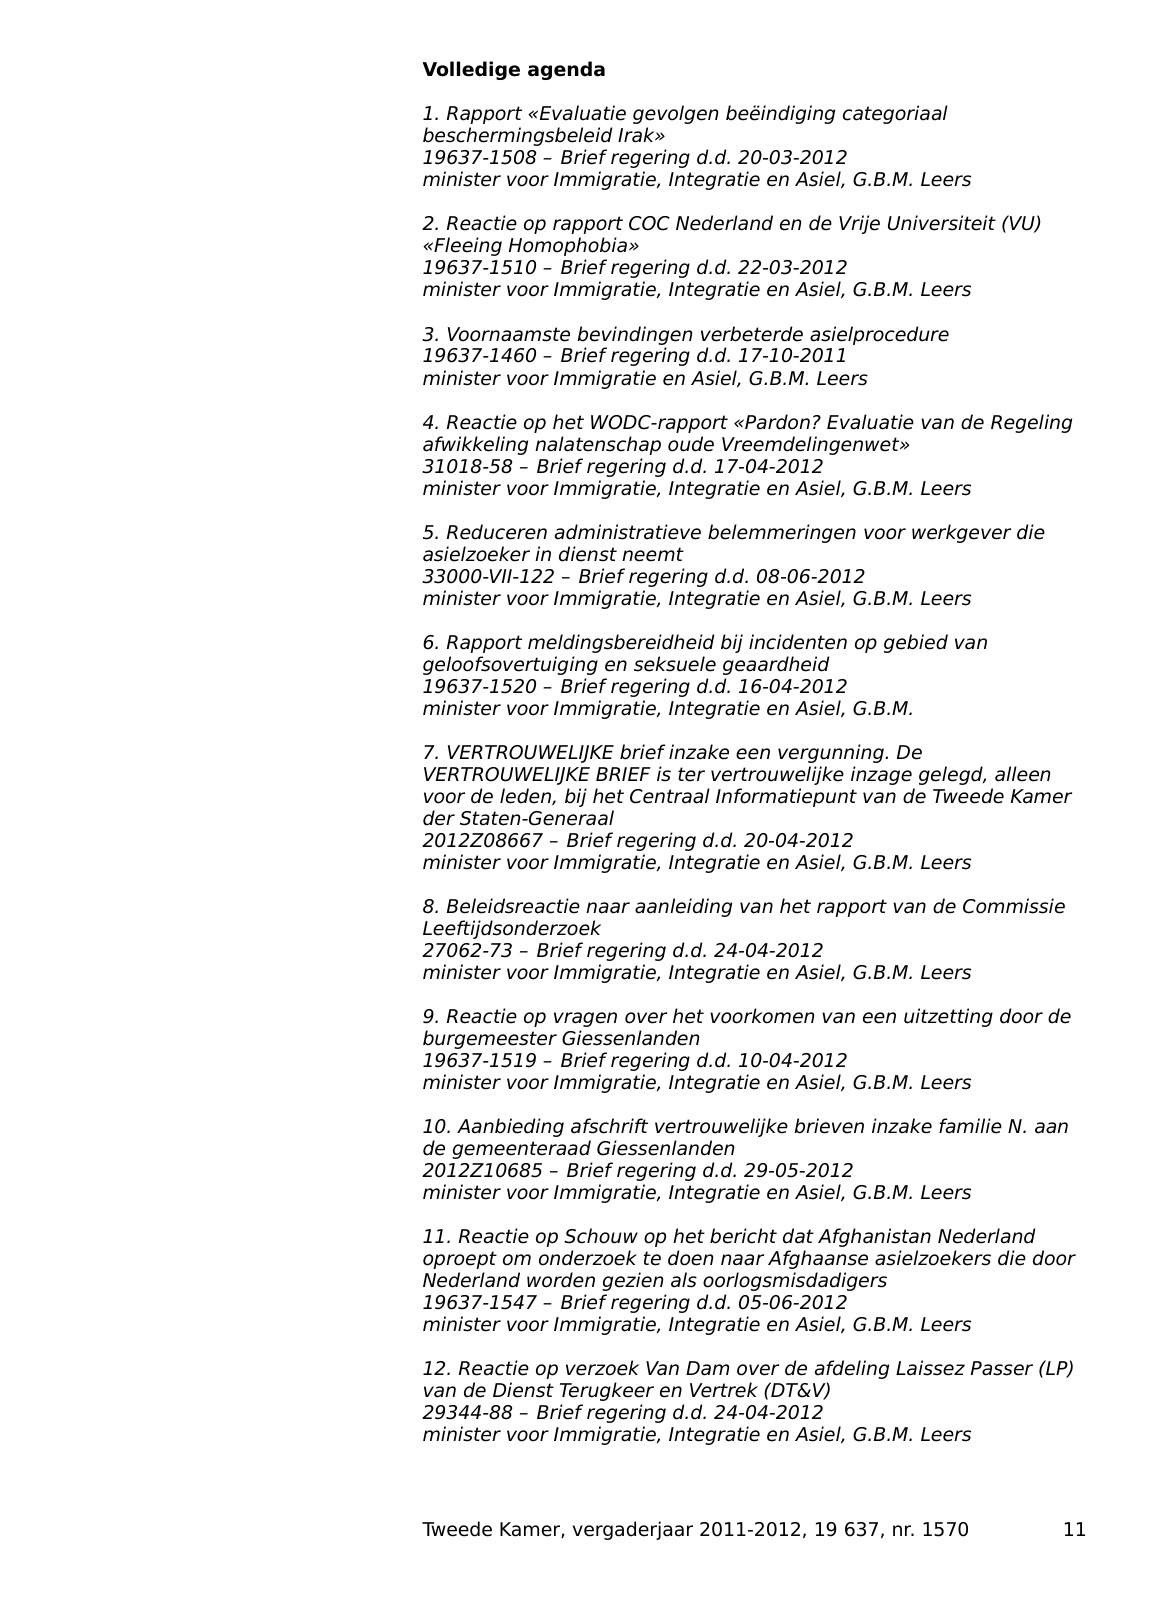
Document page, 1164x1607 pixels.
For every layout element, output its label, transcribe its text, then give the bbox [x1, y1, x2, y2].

text 33000-VII-122 – Brief regering d.d. 08-06-2012 [422, 566, 1087, 588]
text 31018-58 – Brief regering d.d. 17-04-2012 [422, 456, 1087, 477]
text minister voor Immigratie, Integratie en Asiel, G.B.M. Leers [422, 962, 1087, 984]
text minister voor Immigratie, Integratie en Asiel, G.B.M. Leers [422, 1314, 1087, 1336]
text 29344-88 – Brief regering d.d. 24-04-2012 [422, 1402, 1087, 1424]
text minister voor Immigratie, Integratie en Asiel, G.B.M. Leers [422, 1424, 1087, 1446]
text 12. Reactie op verzoek Van Dam over de afdeling Laissez Passer (LP) van de Dienst Terugkeer en Vertrek (DT&V) [422, 1358, 1087, 1402]
text minister voor Immigratie, Integratie en Asiel, G.B.M. Leers [422, 852, 1087, 874]
subtitle Volledige agenda [422, 59, 1087, 81]
text 4. Reactie op het WODC-rapport «Pardon? Evaluatie van de Regeling afwikkeling nalatenschap oude Vreemdelingenwet» [422, 412, 1087, 456]
text 5. Reduceren administratieve belemmeringen voor werkgever die asielzoeker in dienst neemt [422, 522, 1087, 566]
text 2012Z08667 – Brief regering d.d. 20-04-2012 [422, 830, 1087, 852]
text 2012Z10685 – Brief regering d.d. 29-05-2012 [422, 1160, 1087, 1182]
text 8. Beleidsreactie naar aanleiding van het rapport van de Commissie Leeftijdsonderzoek [422, 896, 1087, 940]
text minister voor Immigratie, Integratie en Asiel, G.B.M. Leers [422, 1182, 1087, 1204]
text 6. Rapport meldingsbereidheid bij incidenten op gebied van geloofsovertuiging en seksuele geaardheid [422, 632, 1087, 676]
text 19637-1510 – Brief regering d.d. 22-03-2012 [422, 257, 1087, 279]
text minister voor Immigratie, Integratie en Asiel, G.B.M. Leers [422, 588, 1087, 609]
text 19637-1519 – Brief regering d.d. 10-04-2012 [422, 1050, 1087, 1072]
text 19637-1508 – Brief regering d.d. 20-03-2012 [422, 147, 1087, 169]
text 11. Reactie op Schouw op het bericht dat Afghanistan Nederland oproept om onderzoek te doen naar Afghaanse asielzoekers die door Nederland worden gezien als oorlogsmisdadigers [422, 1226, 1087, 1292]
text 10. Aanbieding afschrift vertrouwelijke brieven inzake familie N. aan de gemeenteraad Giessenlanden [422, 1116, 1087, 1160]
text minister voor Immigratie, Integratie en Asiel, G.B.M. [422, 698, 1087, 720]
text 19637-1460 – Brief regering d.d. 17-10-2011 [422, 345, 1087, 367]
text minister voor Immigratie en Asiel, G.B.M. Leers [422, 367, 1087, 389]
text 1. Rapport «Evaluatie gevolgen beëindiging categoriaal beschermingsbeleid Irak» [422, 103, 1087, 147]
text 7. VERTROUWELIJKE brief inzake een vergunning. De VERTROUWELIJKE BRIEF is ter vertrouwelijke inzage gelegd, alleen voor de leden, bij het Centraal Informatiepunt van de Tweede Kamer der Staten-Generaal [422, 742, 1087, 830]
text 27062-73 – Brief regering d.d. 24-04-2012 [422, 940, 1087, 962]
text minister voor Immigratie, Integratie en Asiel, G.B.M. Leers [422, 477, 1087, 499]
text 19637-1520 – Brief regering d.d. 16-04-2012 [422, 676, 1087, 698]
text 9. Reactie op vragen over het voorkomen van een uitzetting door de burgemeester Giessenlanden [422, 1006, 1087, 1050]
text 19637-1547 – Brief regering d.d. 05-06-2012 [422, 1292, 1087, 1314]
text minister voor Immigratie, Integratie en Asiel, G.B.M. Leers [422, 169, 1087, 191]
text 3. Voornaamste bevindingen verbeterde asielprocedure [422, 323, 1087, 345]
text 2. Reactie op rapport COC Nederland en de Vrije Universiteit (VU) «Fleeing Homophobia» [422, 213, 1087, 257]
text minister voor Immigratie, Integratie en Asiel, G.B.M. Leers [422, 279, 1087, 301]
text minister voor Immigratie, Integratie en Asiel, G.B.M. Leers [422, 1072, 1087, 1094]
